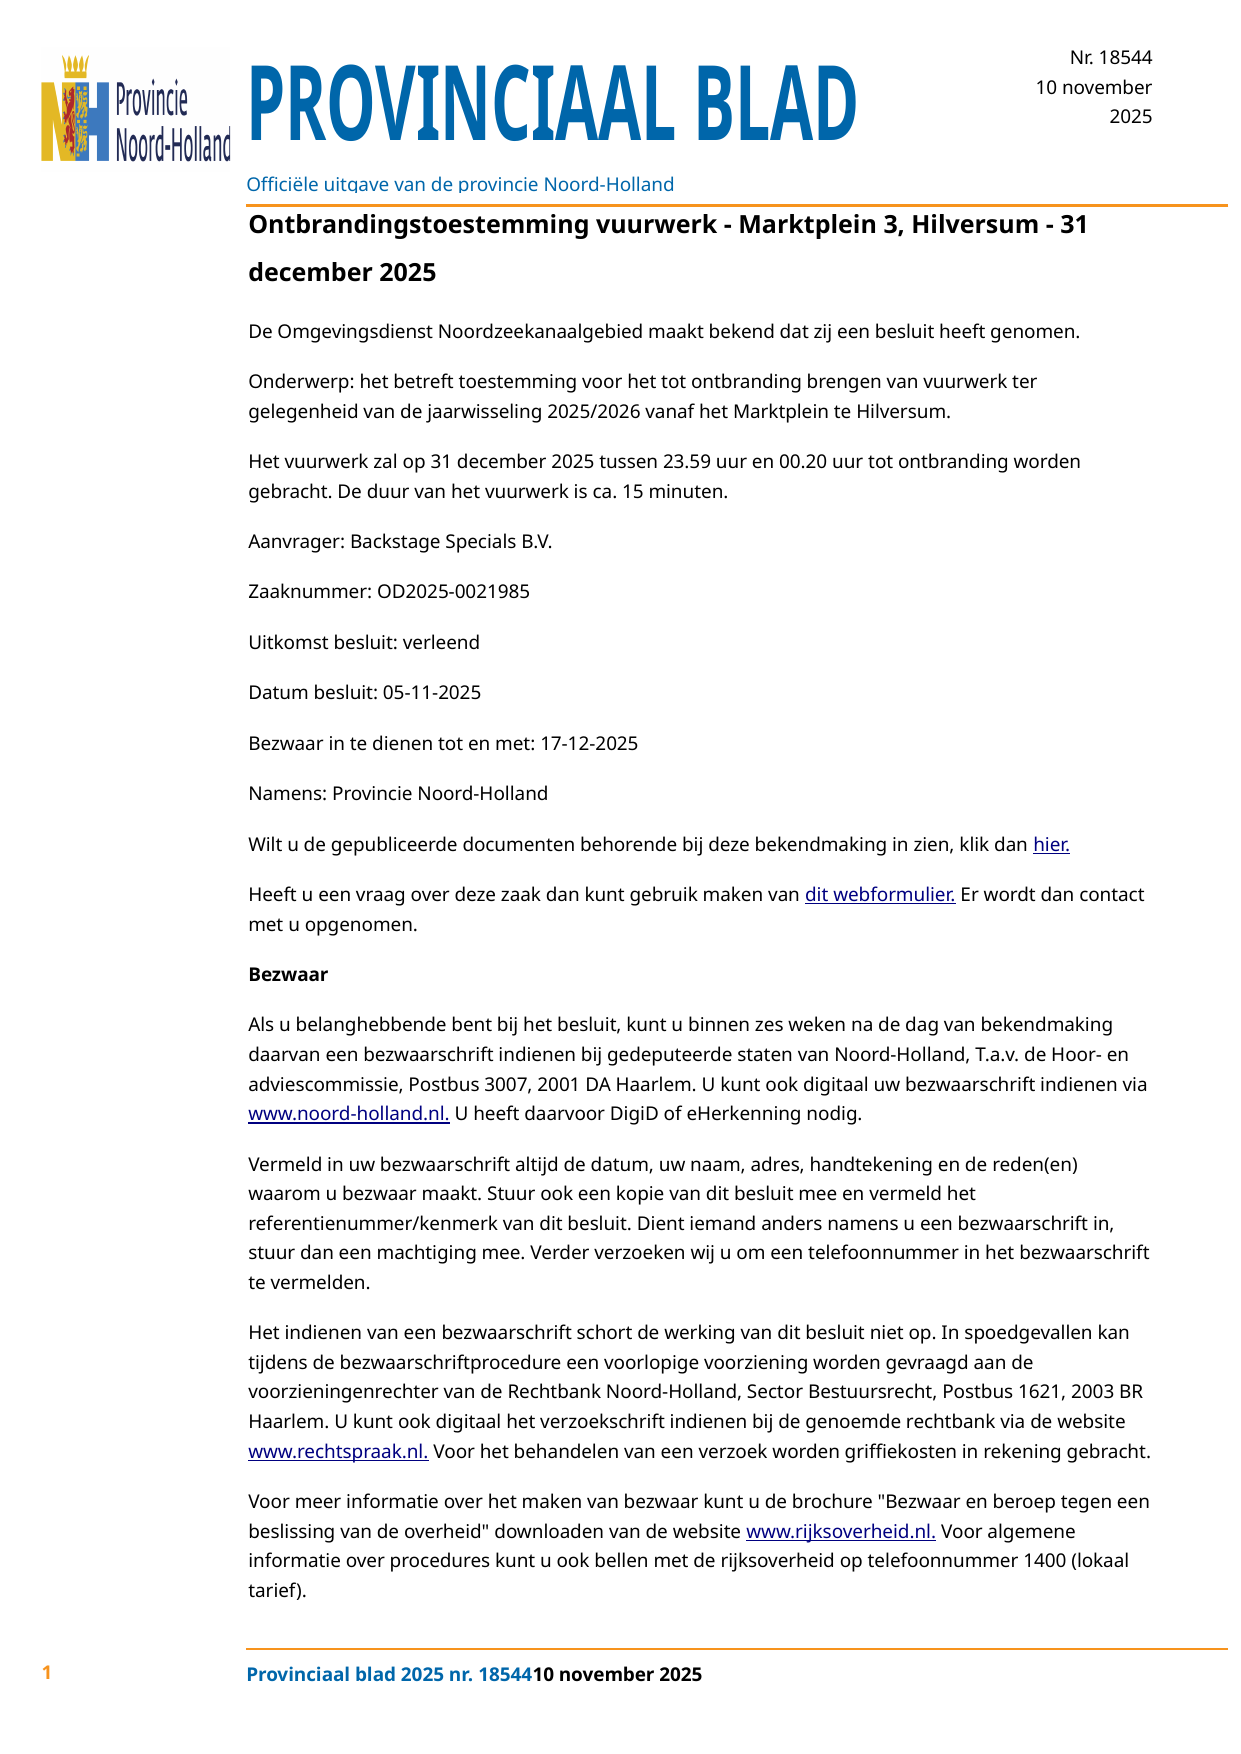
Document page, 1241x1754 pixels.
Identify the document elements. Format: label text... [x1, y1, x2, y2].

picture [41, 47, 231, 172]
text Voor meer informatie over het maken van bezwaar kunt u de brochure "Bezwaar en beroep tegen een beslissing van de overheid" downloaden van de website www.rijksoverheid.nl. Voor algemene informatie over procedures kunt u ook bellen met de rijksoverheid op telefoonnummer 1400 (lokaal tarief). [248, 1488, 1152, 1603]
text Namens: Provincie Noord-Holland [248, 780, 1152, 806]
text Ontbrandingstoestemming vuurwerk - Marktplein 3, Hilversum - 31 december 2025 [248, 207, 1152, 288]
text Aanvrager: Backstage Specials B.V. [248, 528, 1152, 554]
text Wilt u de gepubliceerde documenten behorende bij deze bekendmaking in zien, klik dan hier. [248, 831, 1152, 857]
text Onderwerp: het betreft toestemming voor het tot ontbranding brengen van vuurwerk ter gelegenheid van de jaarwisseling 2025/2026 vanaf het Marktplein te Hilversum. [248, 368, 1152, 424]
text Zaaknummer: OD2025-0021985 [248, 579, 1152, 604]
text Heeft u een vraag over deze zaak dan kunt gebruik maken van dit webformulier. Er wordt dan contact met u opgenomen. [248, 881, 1152, 937]
text Bezwaar [248, 961, 1152, 987]
text Vermeld in uw bezwaarschrift altijd de datum, uw naam, adres, handtekening en de reden(en) waarom u bezwaar maakt. Stuur ook een kopie van dit besluit mee en vermeld het referentienummer/kenmerk van dit besluit. Dient iemand anders namens u een bezwaarschrift in, stuur dan een machtiging mee. Verder verzoeken wij u om een telefoonnummer in het bezwaarschrift te vermelden. [248, 1151, 1152, 1295]
text Datum besluit: 05-11-2025 [248, 679, 1152, 705]
text Uitkomst besluit: verleend [248, 629, 1152, 655]
text Het indienen van een bezwaarschrift schort de werking van dit besluit niet op. In spoedgevallen kan tijdens de bezwaarschriftprocedure een voorlopige voorziening worden gevraagd aan de voorzieningenrechter van de Rechtbank Noord-Holland, Sector Bestuursrecht, Postbus 1621, 2003 BR Haarlem. U kunt ook digitaal het verzoekschrift indienen bij de genoemde rechtbank via de website www.rechtspraak.nl. Voor het behandelen van een verzoek worden griffiekosten in rekening gebracht. [248, 1319, 1152, 1464]
text De Omgevingsdienst Noordzeekanaalgebied maakt bekend dat zij een besluit heeft genomen. [248, 318, 1152, 344]
text Als u belanghebbende bent bij het besluit, kunt u binnen zes weken na de dag van bekendmaking daarvan een bezwaarschrift indienen bij gedeputeerde staten van Noord-Holland, T.a.v. de Hoor- en adviescommissie, Postbus 3007, 2001 DA Haarlem. U kunt ook digitaal uw bezwaarschrift indienen via www.noord-holland.nl. U heeft daarvoor DigiD of eHerkenning nodig. [248, 1012, 1152, 1126]
text Bezwaar in te dienen tot en met: 17-12-2025 [248, 730, 1152, 756]
text Het vuurwerk zal op 31 december 2025 tussen 23.59 uur en 00.20 uur tot ontbranding worden gebracht. De duur van het vuurwerk is ca. 15 minuten. [248, 448, 1152, 504]
